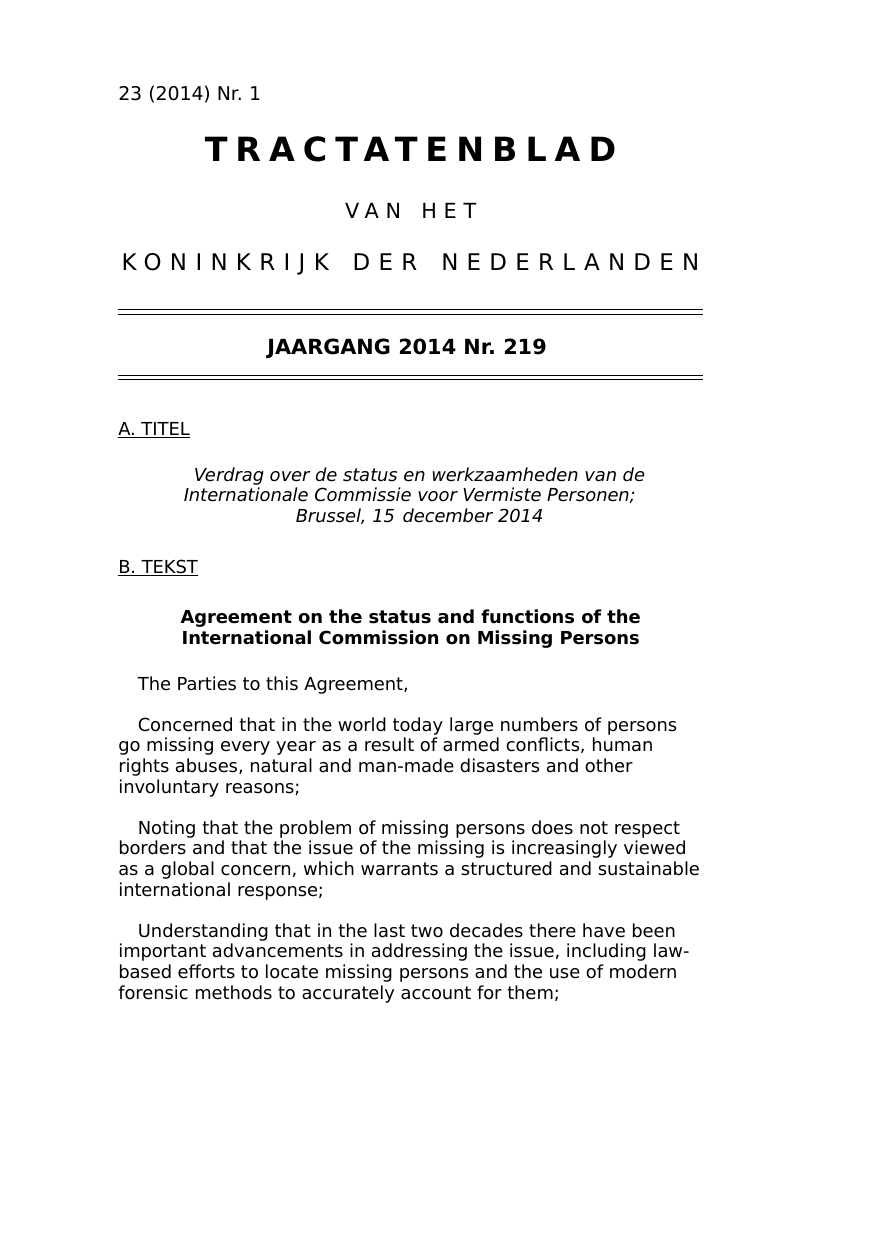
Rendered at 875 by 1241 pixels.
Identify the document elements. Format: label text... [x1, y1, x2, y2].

text VAN HET [118, 199, 703, 223]
text Noting that the problem of missing persons does not respect borders and that the issue of the missing is increasingly viewed as a global concern, which warrants a structured and sustainable international response; [118, 817, 703, 900]
text The Parties to this Agreement, [118, 674, 703, 694]
text JAARGANG 2014 Nr. 219 [118, 335, 703, 359]
text Concerned that in the world today large numbers of persons go missing every year as a result of armed conflicts, human rights abuses, natural and man-made disasters and other involuntary reasons; [118, 714, 703, 797]
text KONINKRIJK DER NEDERLANDEN [118, 249, 703, 276]
text TRACTATENBLAD [118, 130, 703, 169]
subtitle Agreement on the status and functions of the International Commission on Missing Persons [118, 607, 703, 649]
subtitle A. TITEL [118, 419, 703, 439]
text 23 (2014) Nr. 1 [118, 83, 703, 105]
text Verdrag over de status en werkzaamheden van de Internationale Commissie voor Vermiste Personen; [118, 464, 703, 506]
text Understanding that in the last two decades there have been important advancements in addressing the issue, including law-based efforts to locate missing persons and the use of modern forensic methods to accurately account for them; [118, 920, 703, 1003]
subtitle B. TEKST [118, 557, 703, 577]
text Brussel, 15 december 2014 [118, 506, 703, 527]
